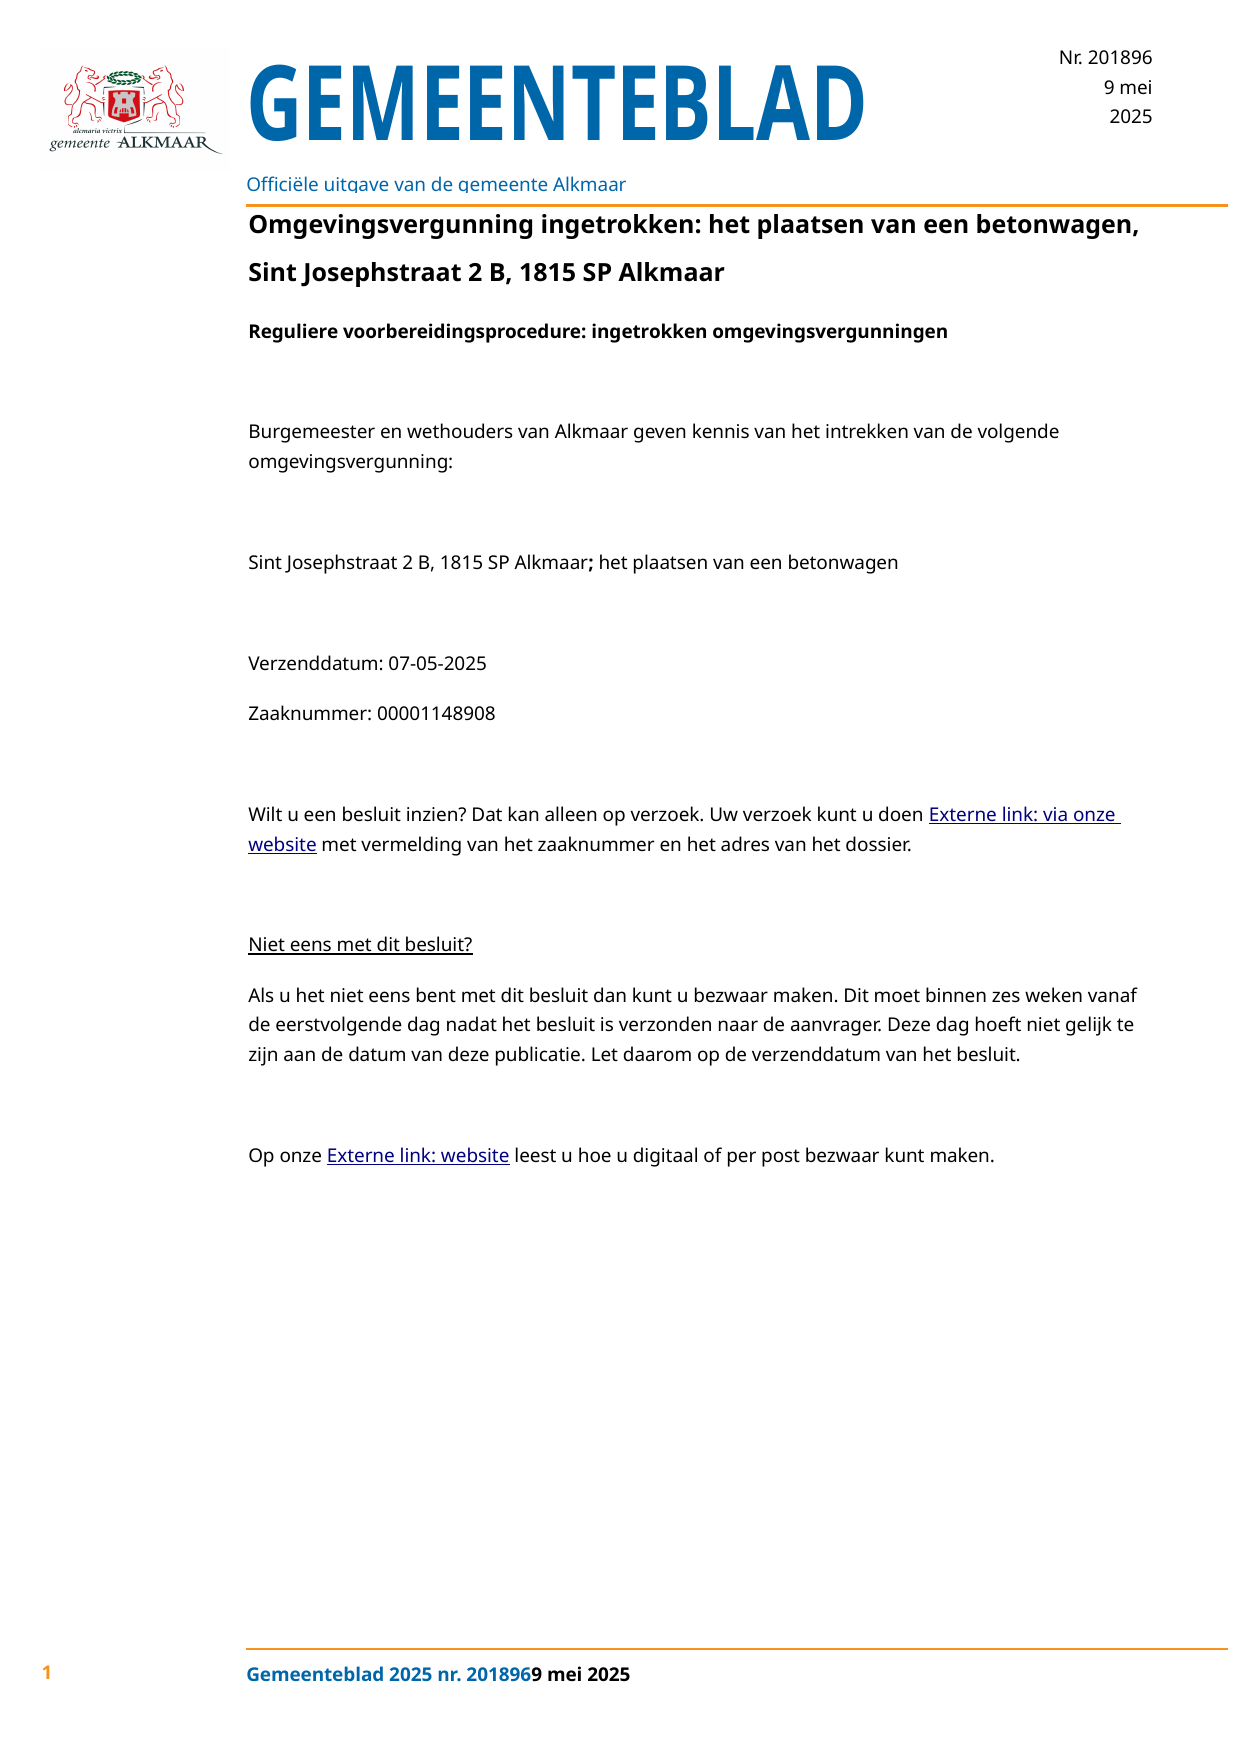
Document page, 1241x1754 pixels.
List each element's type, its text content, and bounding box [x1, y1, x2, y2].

text Sint Josephstraat 2 B, 1815 SP Alkmaar; het plaatsen van een betonwagen [248, 549, 1152, 575]
text Wilt u een besluit inzien? Dat kan alleen op verzoek. Uw verzoek kunt u doen Externe link: via onze website met vermelding van het zaaknummer en het adres van het dossier. [248, 801, 1152, 857]
text Verzenddatum: 07-05-2025 [248, 650, 1152, 676]
text Als u het niet eens bent met dit besluit dan kunt u bezwaar maken. Dit moet binnen zes weken vanaf de eerstvolgende dag nadat het besluit is verzonden naar de aanvrager. Deze dag hoeft niet gelijk te zijn aan de datum van deze publicatie. Let daarom op de verzenddatum van het besluit. [248, 982, 1152, 1067]
text Op onze Externe link: website leest u hoe u digitaal of per post bezwaar kunt maken. [248, 1142, 1152, 1168]
text Burgemeester en wethouders van Alkmaar geven kennis van het intrekken van de volgende omgevingsvergunning: [248, 419, 1152, 474]
text Reguliere voorbereidingsprocedure: ingetrokken omgevingsvergunningen [248, 318, 1152, 344]
text Zaaknummer: 00001148908 [248, 700, 1152, 726]
text Niet eens met dit besluit? [248, 932, 1152, 957]
text Omgevingsvergunning ingetrokken: het plaatsen van een betonwagen, Sint Josephstraat 2 B, 1815 SP Alkmaar [248, 207, 1152, 288]
picture [41, 47, 231, 172]
